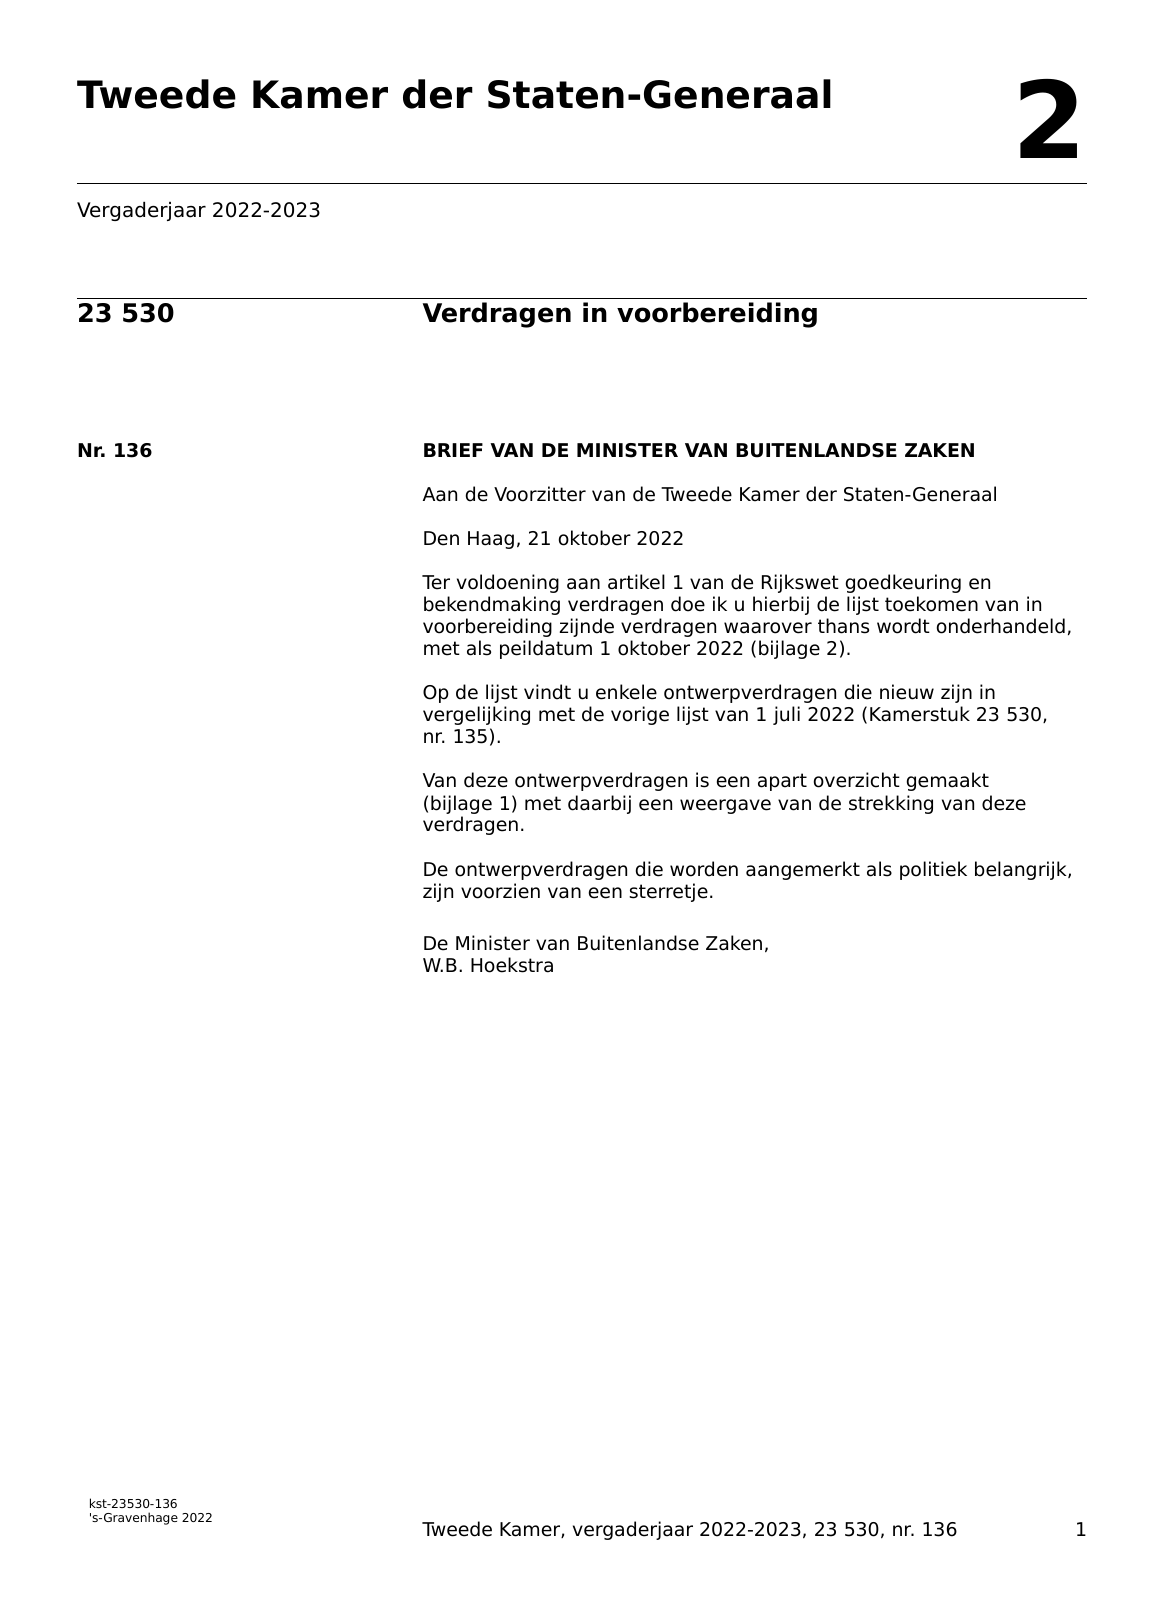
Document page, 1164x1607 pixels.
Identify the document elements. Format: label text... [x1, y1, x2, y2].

text Aan de Voorzitter van de Tweede Kamer der Staten-Generaal [422, 484, 1087, 506]
table_cell Vergaderjaar 2022-2023 [77, 184, 1087, 298]
text 's-Gravenhage 2022 [88, 1511, 323, 1525]
table_header 2 [886, 59, 1087, 183]
subtitle Nr. 136 BRIEF VAN DE MINISTER VAN BUITENLANDSE ZAKEN [77, 440, 1087, 462]
text Den Haag, 21 oktober 2022 [422, 528, 1087, 550]
text Ter voldoening aan artikel 1 van de Rijkswet goedkeuring en bekendmaking verdragen doe ik u hierbij de lijst toekomen van in voorbereiding zijnde verdragen waarover thans wordt onderhandeld, met als peildatum 1 oktober 2022 (bijlage 2). [422, 572, 1087, 660]
subtitle 23 530 Verdragen in voorbereiding [77, 299, 1087, 329]
text kst-23530-136 [88, 1497, 323, 1511]
table_header Tweede Kamer der Staten-Generaal [77, 59, 886, 183]
text De ontwerpverdragen die worden aangemerkt als politiek belangrijk, zijn voorzien van een sterretje. [422, 858, 1087, 902]
text De Minister van Buitenlandse Zaken, W.B. Hoekstra [422, 932, 1087, 976]
text Van deze ontwerpverdragen is een apart overzicht gemaakt (bijlage 1) met daarbij een weergave van de strekking van deze verdragen. [422, 770, 1087, 836]
text Op de lijst vindt u enkele ontwerpverdragen die nieuw zijn in vergelijking met de vorige lijst van 1 juli 2022 (Kamerstuk 23 530, nr. 135). [422, 682, 1087, 748]
